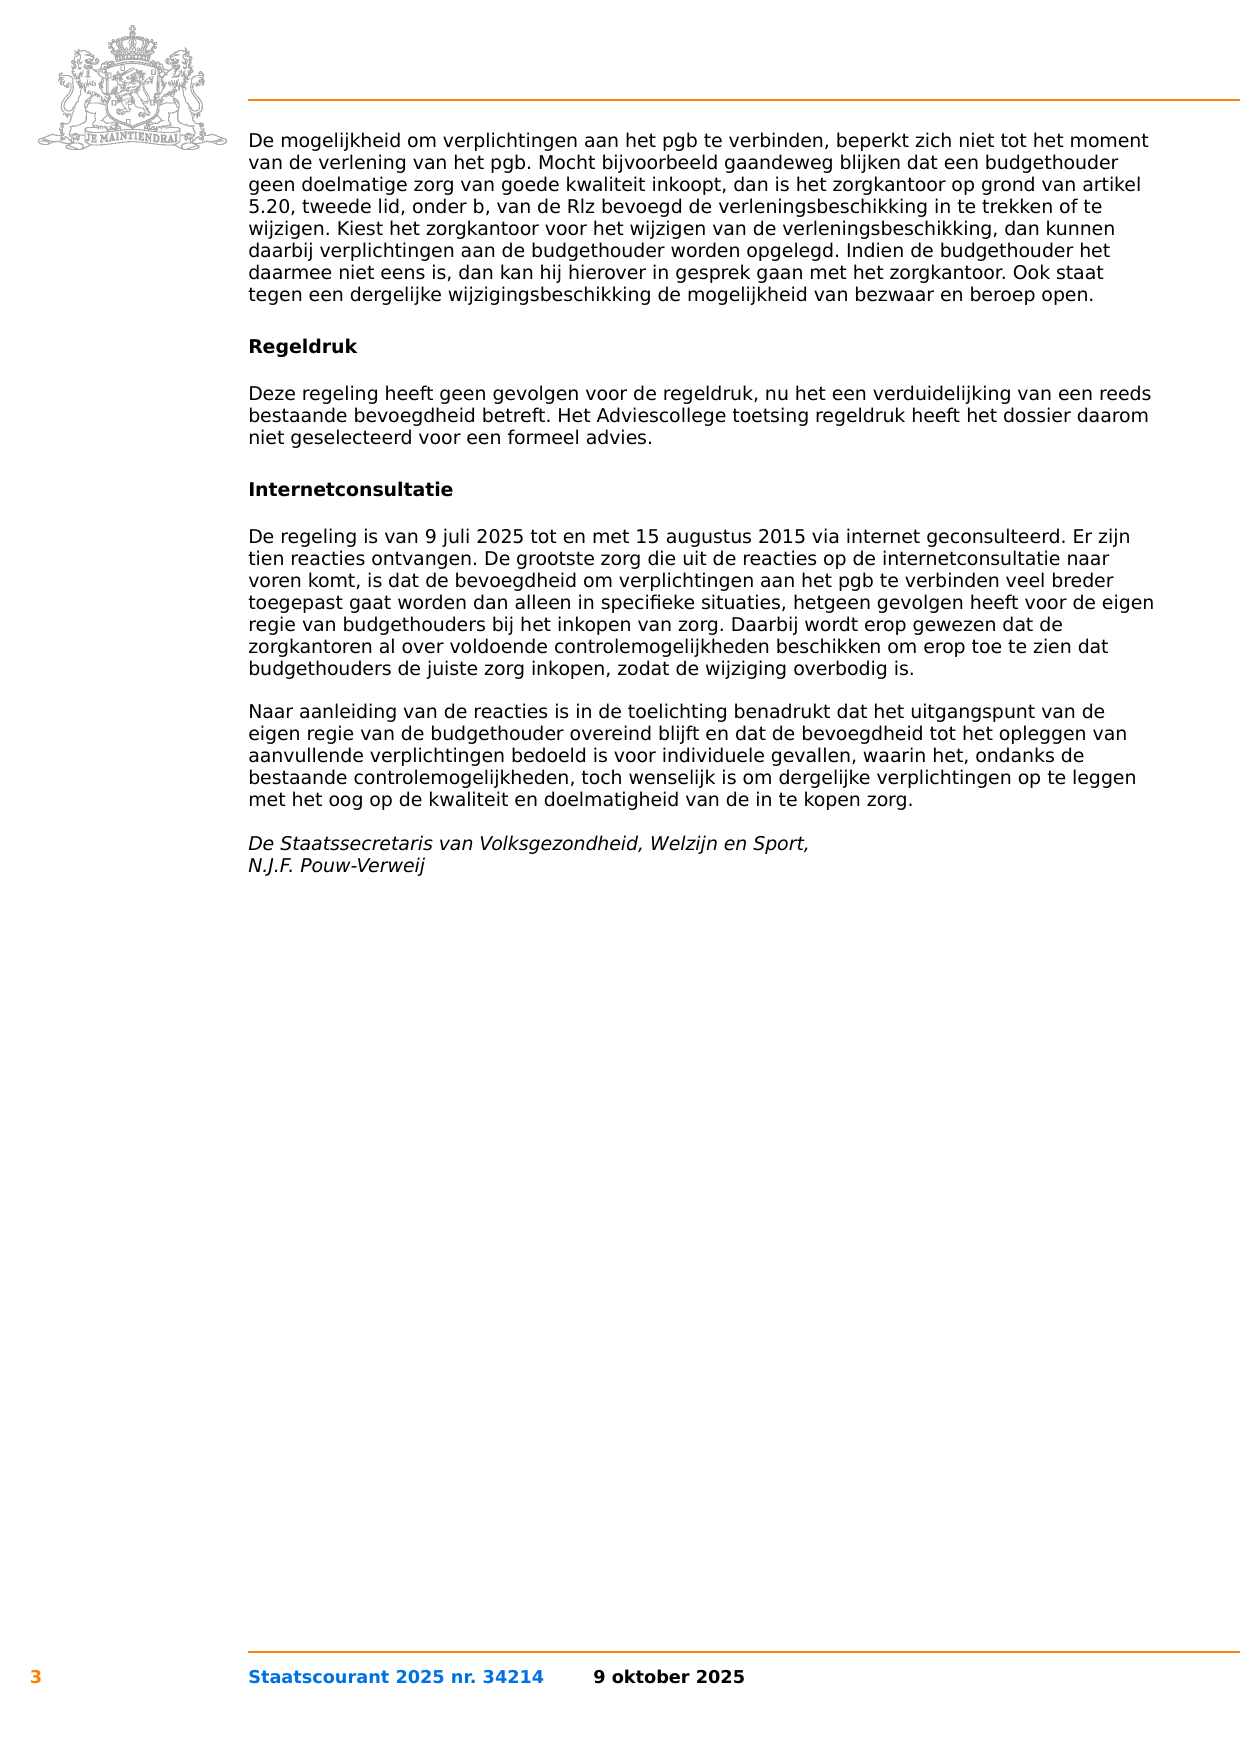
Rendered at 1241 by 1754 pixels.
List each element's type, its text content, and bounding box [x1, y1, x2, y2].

text De mogelijkheid om verplichtingen aan het pgb te verbinden, beperkt zich niet tot het moment van de verlening van het pgb. Mocht bijvoorbeeld gaandeweg blijken dat een budgethouder geen doelmatige zorg van goede kwaliteit inkoopt, dan is het zorgkantoor op grond van artikel 5.20, tweede lid, onder b, van de Rlz bevoegd de verleningsbeschikking in te trekken of te wijzigen. Kiest het zorgkantoor voor het wijzigen van de verleningsbeschikking, dan kunnen daarbij verplichtingen aan de budgethouder worden opgelegd. Indien de budgethouder het daarmee niet eens is, dan kan hij hierover in gesprek gaan met het zorgkantoor. Ook staat tegen een dergelijke wijzigingsbeschikking de mogelijkheid van bezwaar en beroep open. [248, 130, 1163, 306]
subtitle Regeldruk [248, 336, 1163, 358]
subtitle Internetconsultatie [248, 479, 1163, 501]
text Deze regeling heeft geen gevolgen voor de regeldruk, nu het een verduidelijking van een reeds bestaande bevoegdheid betreft. Het Adviescollege toetsing regeldruk heeft het dossier daarom niet geselecteerd voor een formeel advies. [248, 383, 1163, 449]
text Naar aanleiding van de reacties is in de toelichting benadrukt dat het uitgangspunt van de eigen regie van de budgethouder overeind blijft en dat de bevoegdheid tot het opleggen van aanvullende verplichtingen bedoeld is voor individuele gevallen, waarin het, ondanks de bestaande controlemogelijkheden, toch wenselijk is om dergelijke verplichtingen op te leggen met het oog op de kwaliteit en doelmatigheid van de in te kopen zorg. [248, 701, 1163, 811]
text De Staatssecretaris van Volksgezondheid, Welzijn en Sport, N.J.F. Pouw-Verweij [248, 833, 1163, 877]
text De regeling is van 9 juli 2025 tot en met 15 augustus 2015 via internet geconsulteerd. Er zijn tien reacties ontvangen. De grootste zorg die uit de reacties op de internetconsultatie naar voren komt, is dat de bevoegdheid om verplichtingen aan het pgb te verbinden veel breder toegepast gaat worden dan alleen in specifieke situaties, hetgeen gevolgen heeft voor de eigen regie van budgethouders bij het inkopen van zorg. Daarbij wordt erop gewezen dat de zorgkantoren al over voldoende controlemogelijkheden beschikken om erop toe te zien dat budgethouders de juiste zorg inkopen, zodat de wijziging overbodig is. [248, 526, 1163, 679]
picture [38, 25, 227, 150]
